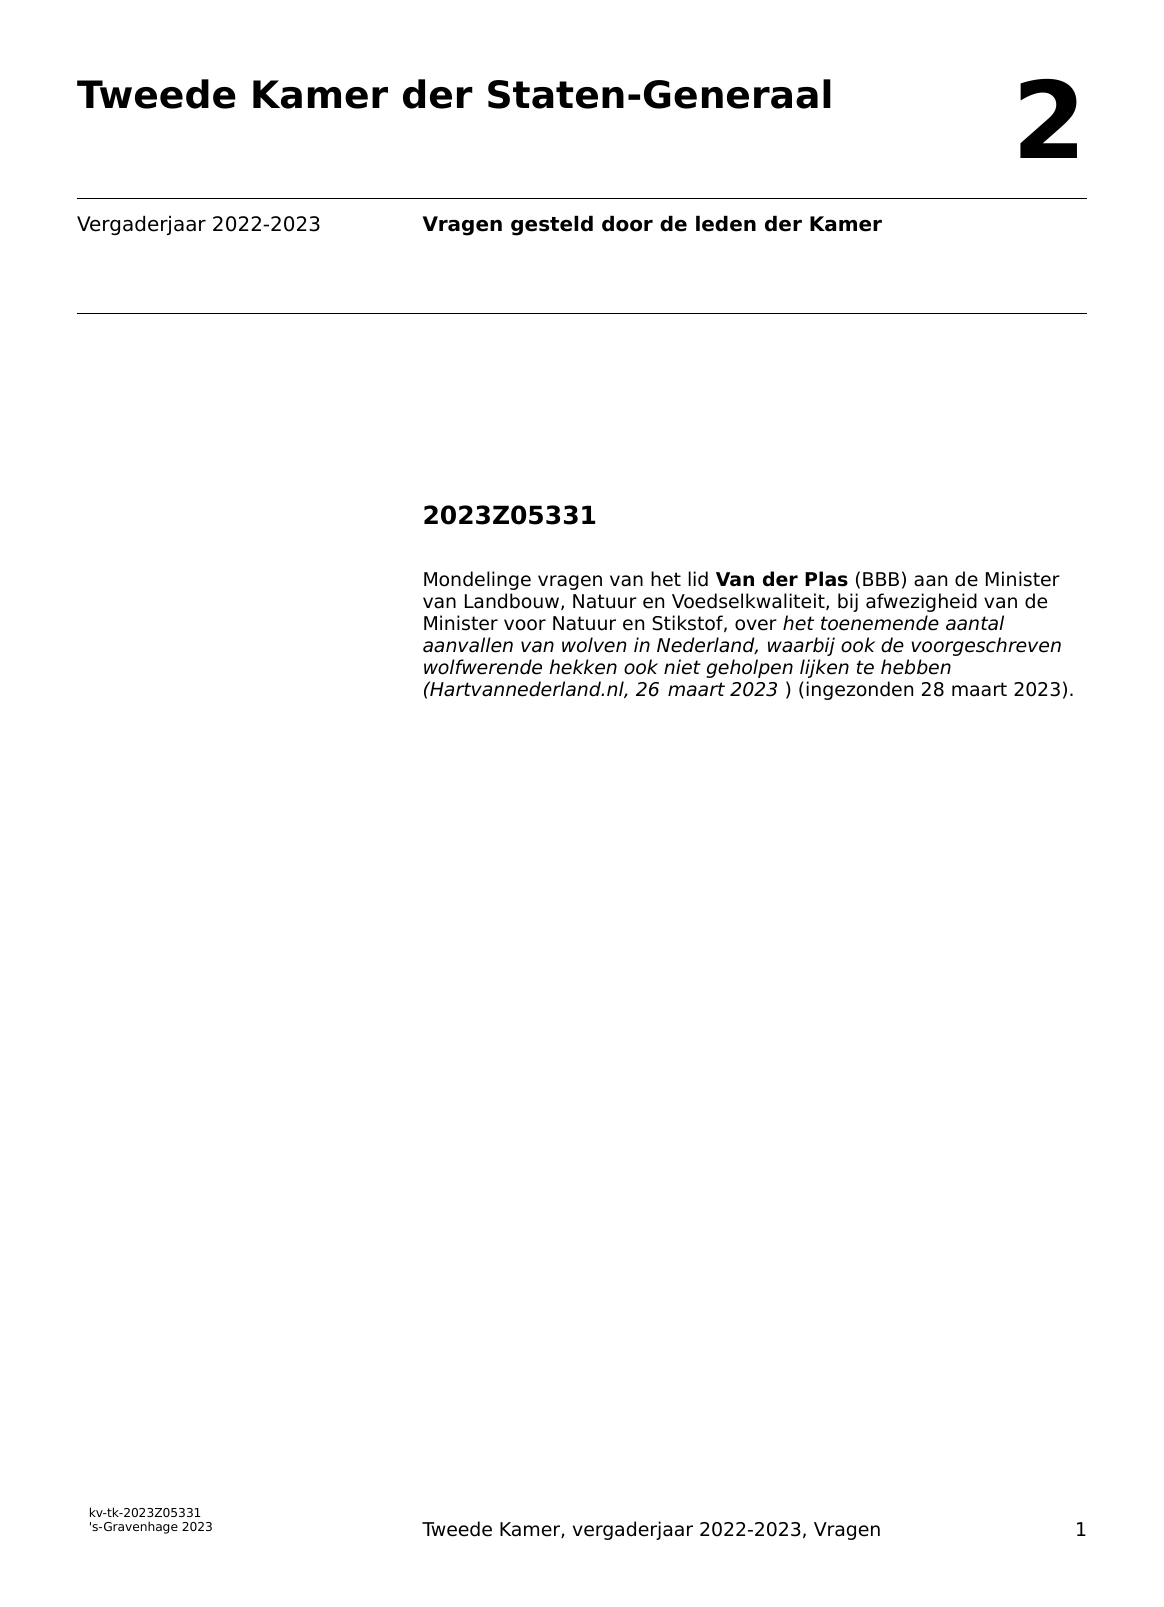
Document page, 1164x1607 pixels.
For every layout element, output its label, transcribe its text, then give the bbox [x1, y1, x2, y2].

table_header 2 [886, 59, 1087, 198]
text kv-tk-2023Z05331 [88, 1506, 323, 1520]
text Mondelinge vragen van het lid Van der Plas (BBB) aan de Minister van Landbouw, Natuur en Voedselkwaliteit, bij afwezigheid van de Minister voor Natuur en Stikstof, over het toenemende aantal aanvallen van wolven in Nederland, waarbij ook de voorgeschreven wolfwerende hekken ook niet geholpen lijken te hebben (Hartvannederland.nl, 26 maart 2023 ) (ingezonden 28 maart 2023). [422, 569, 1087, 701]
table_header Tweede Kamer der Staten-Generaal [77, 59, 886, 198]
text 's-Gravenhage 2023 [88, 1520, 323, 1534]
table_cell Vragen gesteld door de leden der Kamer [422, 199, 1087, 313]
text 2023Z05331 [422, 501, 1087, 531]
table_cell Vergaderjaar 2022-2023 [77, 199, 422, 313]
